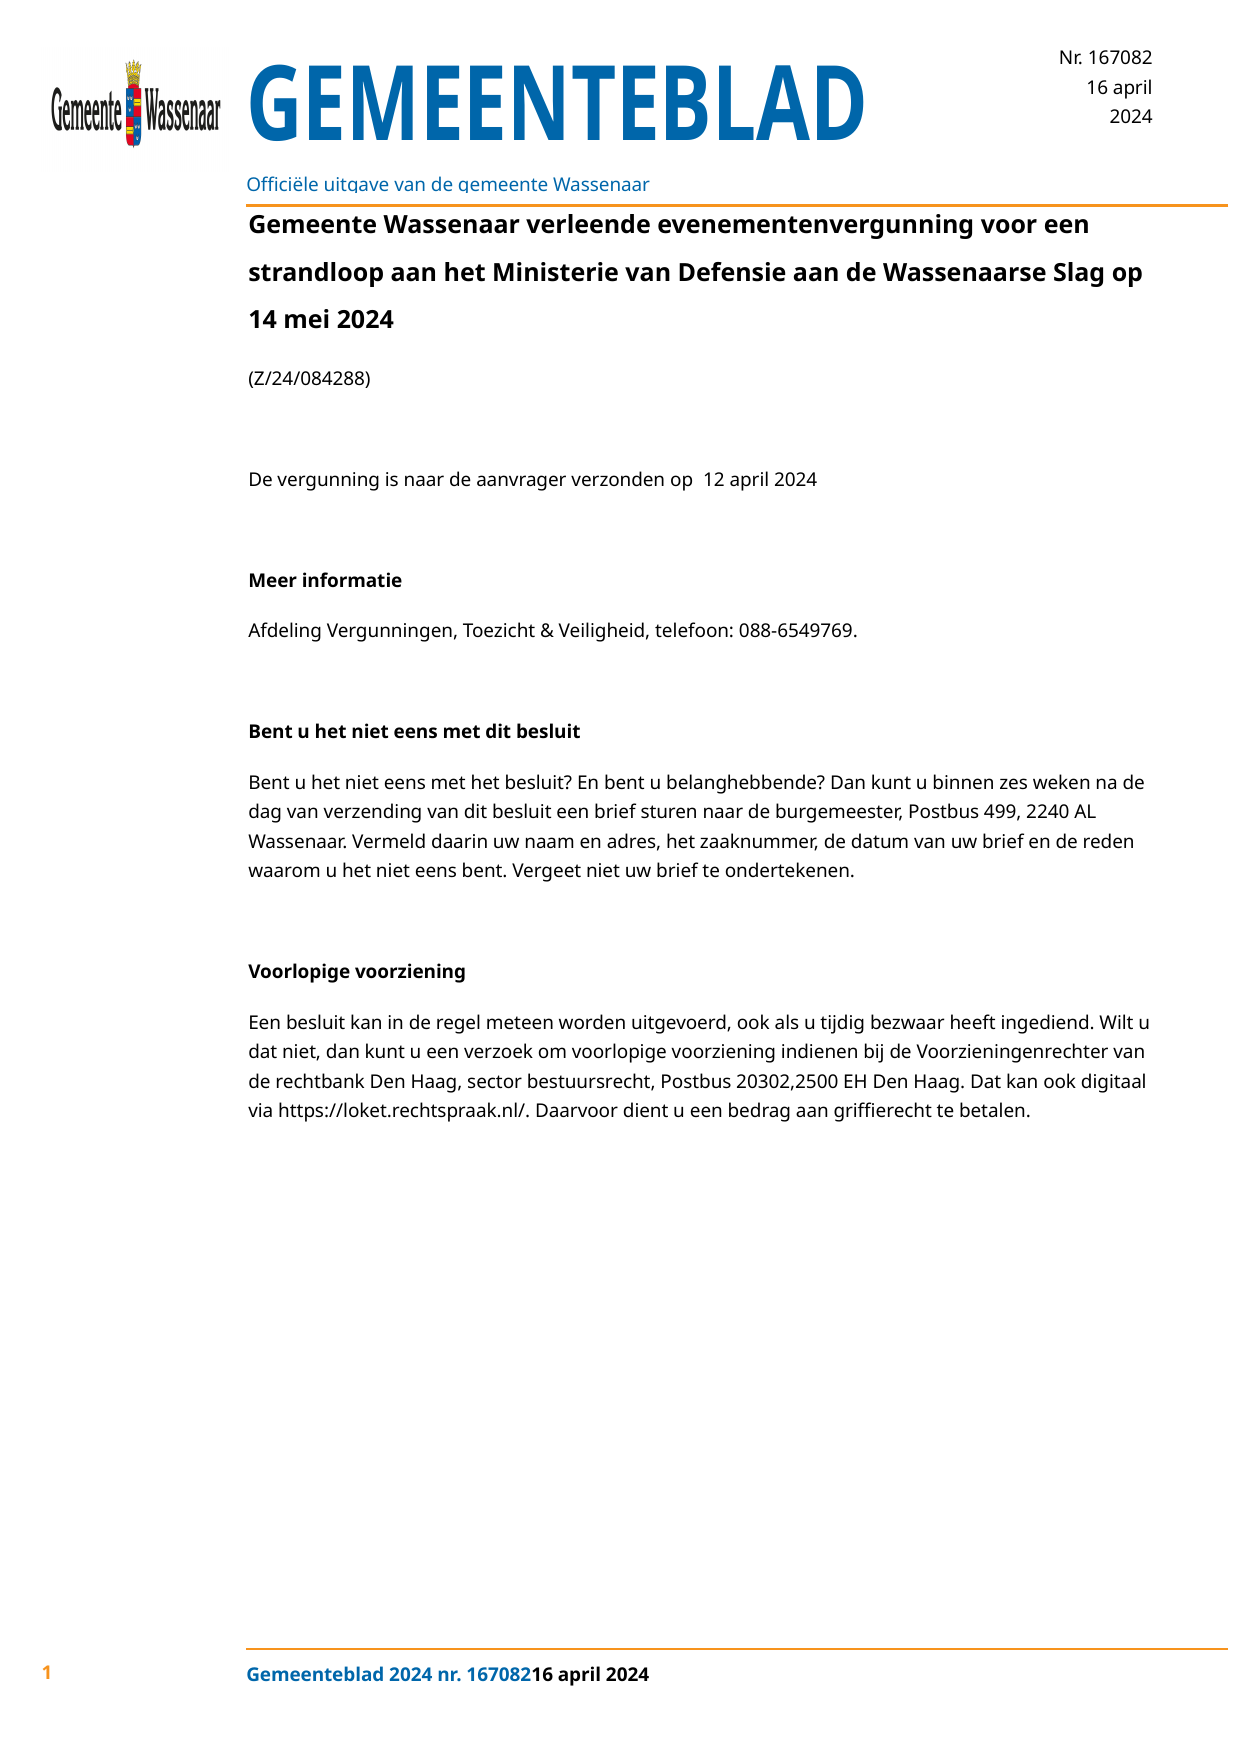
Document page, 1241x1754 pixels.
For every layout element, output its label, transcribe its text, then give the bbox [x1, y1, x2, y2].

text Bent u het niet eens met dit besluit [248, 718, 1152, 744]
text Meer informatie [248, 567, 1152, 593]
text Voorlopige voorziening [248, 958, 1152, 984]
text (Z/24/084288) [248, 366, 1152, 391]
text De vergunning is naar de aanvrager verzonden op 12 april 2024 [248, 466, 1152, 492]
text Gemeente Wassenaar verleende evenementenvergunning voor een strandloop aan het Ministerie van Defensie aan de Wassenaarse Slag op 14 mei 2024 [248, 207, 1152, 336]
text Bent u het niet eens met het besluit? En bent u belanghebbende? Dan kunt u binnen zes weken na de dag van verzending van dit besluit een brief sturen naar de burgemeester, Postbus 499, 2240 AL Wassenaar. Vermeld daarin uw naam en adres, het zaaknummer, de datum van uw brief en de reden waarom u het niet eens bent. Vergeet niet uw brief te ondertekenen. [248, 769, 1152, 883]
picture [41, 47, 231, 172]
text Afdeling Vergunningen, Toezicht & Veiligheid, telefoon: 088-6549769. [248, 618, 1152, 643]
text Een besluit kan in de regel meteen worden uitgevoerd, ook als u tijdig bezwaar heeft ingediend. Wilt u dat niet, dan kunt u een verzoek om voorlopige voorziening indienen bij de Voorzieningenrechter van de rechtbank Den Haag, sector bestuursrecht, Postbus 20302,2500 EH Den Haag. Dat kan ook digitaal via https://loket.rechtspraak.nl/. Daarvoor dient u een bedrag aan griffierecht te betalen. [248, 1009, 1152, 1123]
